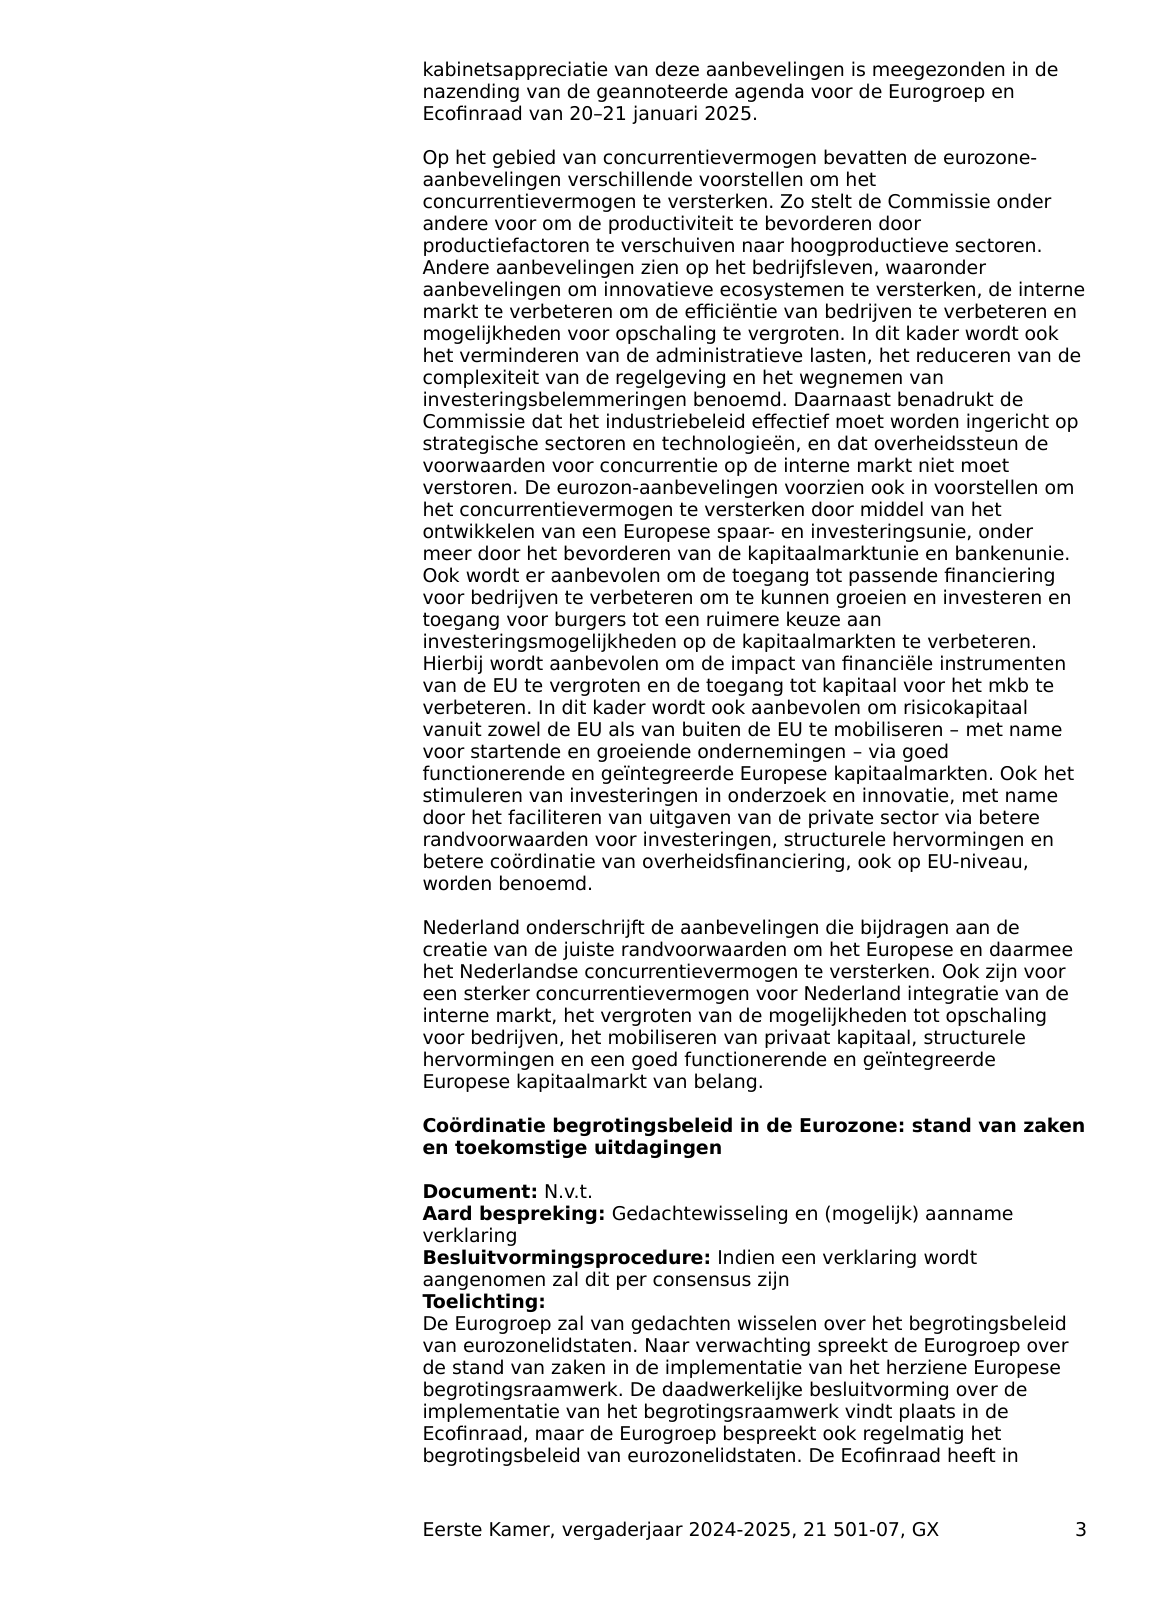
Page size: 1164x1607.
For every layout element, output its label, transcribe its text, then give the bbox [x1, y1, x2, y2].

text Nederland onderschrijft de aanbevelingen die bijdragen aan de creatie van de juiste randvoorwaarden om het Europese en daarmee het Nederlandse concurrentievermogen te versterken. Ook zijn voor een sterker concurrentievermogen voor Nederland integratie van de interne markt, het vergroten van de mogelijkheden tot opschaling voor bedrijven, het mobiliseren van privaat kapitaal, structurele hervormingen en een goed functionerende en geïntegreerde Europese kapitaalmarkt van belang. [422, 917, 1087, 1092]
text Document: N.v.t. [422, 1181, 1087, 1203]
subtitle Coördinatie begrotingsbeleid in de Eurozone: stand van zaken en toekomstige uitdagingen [422, 1115, 1087, 1159]
text Aard bespreking: Gedachtewisseling en (mogelijk) aanname verklaring [422, 1203, 1087, 1247]
text Toelichting: [422, 1291, 1087, 1313]
text kabinetsappreciatie van deze aanbevelingen is meegezonden in de nazending van de geannoteerde agenda voor de Eurogroep en Ecofinraad van 20–21 januari 2025. [422, 59, 1087, 125]
text Besluitvormingsprocedure: Indien een verklaring wordt aangenomen zal dit per consensus zijn [422, 1247, 1087, 1291]
text Op het gebied van concurrentievermogen bevatten de eurozone-aanbevelingen verschillende voorstellen om het concurrentievermogen te versterken. Zo stelt de Commissie onder andere voor om de productiviteit te bevorderen door productiefactoren te verschuiven naar hoogproductieve sectoren. Andere aanbevelingen zien op het bedrijfsleven, waaronder aanbevelingen om innovatieve ecosystemen te versterken, de interne markt te verbeteren om de efficiëntie van bedrijven te verbeteren en mogelijkheden voor opschaling te vergroten. In dit kader wordt ook het verminderen van de administratieve lasten, het reduceren van de complexiteit van de regelgeving en het wegnemen van investeringsbelemmeringen benoemd. Daarnaast benadrukt de Commissie dat het industriebeleid effectief moet worden ingericht op strategische sectoren en technologieën, en dat overheidssteun de voorwaarden voor concurrentie op de interne markt niet moet verstoren. De eurozon-aanbevelingen voorzien ook in voorstellen om het concurrentievermogen te versterken door middel van het ontwikkelen van een Europese spaar- en investeringsunie, onder meer door het bevorderen van de kapitaalmarktunie en bankenunie. Ook wordt er aanbevolen om de toegang tot passende financiering voor bedrijven te verbeteren om te kunnen groeien en investeren en toegang voor burgers tot een ruimere keuze aan investeringsmogelijkheden op de kapitaalmarkten te verbeteren. Hierbij wordt aanbevolen om de impact van financiële instrumenten van de EU te vergroten en de toegang tot kapitaal voor het mkb te verbeteren. In dit kader wordt ook aanbevolen om risicokapitaal vanuit zowel de EU als van buiten de EU te mobiliseren – met name voor startende en groeiende ondernemingen – via goed functionerende en geïntegreerde Europese kapitaalmarkten. Ook het stimuleren van investeringen in onderzoek en innovatie, met name door het faciliteren van uitgaven van de private sector via betere randvoorwaarden voor investeringen, structurele hervormingen en betere coördinatie van overheidsfinanciering, ook op EU-niveau, worden benoemd. [422, 147, 1087, 894]
text De Eurogroep zal van gedachten wisselen over het begrotingsbeleid van eurozonelidstaten. Naar verwachting spreekt de Eurogroep over de stand van zaken in de implementatie van het herziene Europese begrotingsraamwerk. De daadwerkelijke besluitvorming over de implementatie van het begrotingsraamwerk vindt plaats in de Ecofinraad, maar de Eurogroep bespreekt ook regelmatig het begrotingsbeleid van eurozonelidstaten. De Ecofinraad heeft in [422, 1313, 1087, 1467]
